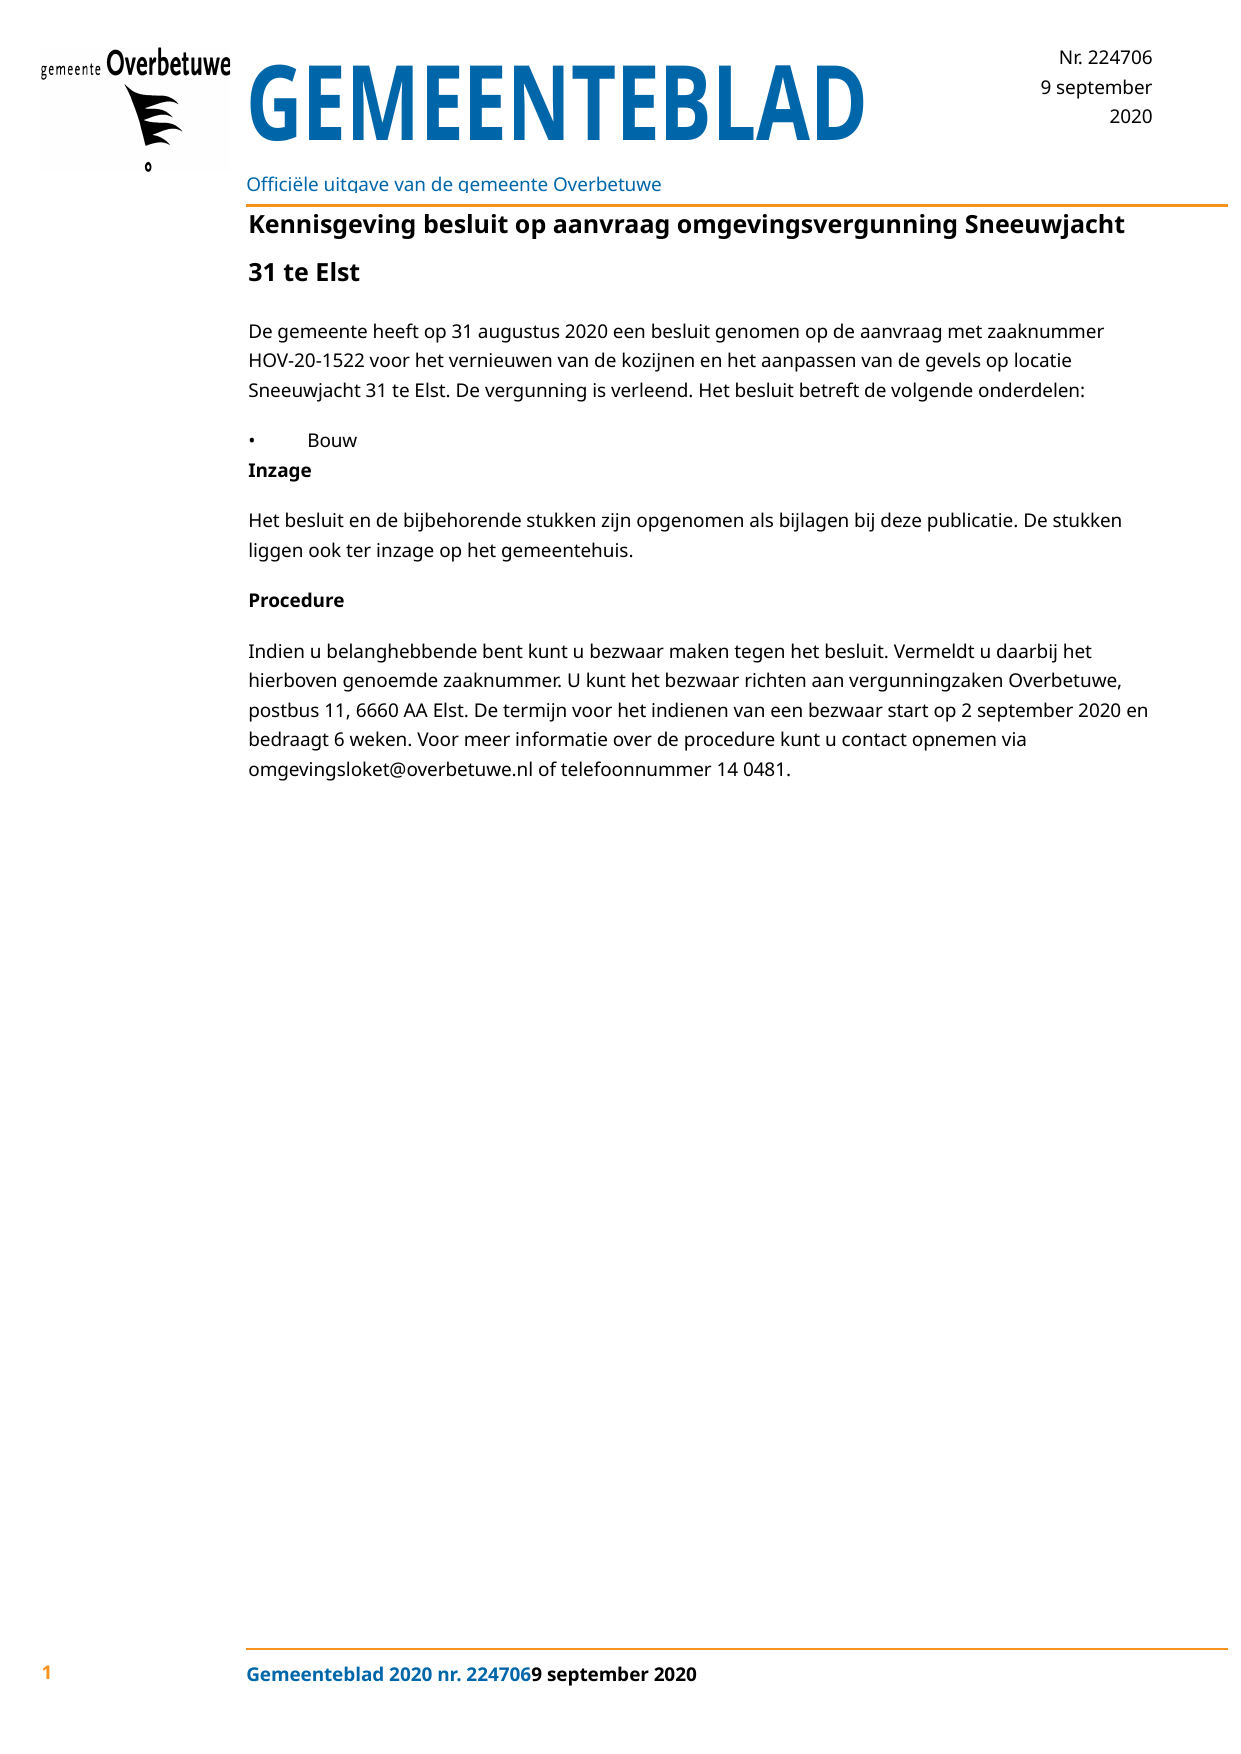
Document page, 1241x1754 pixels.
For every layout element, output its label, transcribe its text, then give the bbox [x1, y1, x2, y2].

text Het besluit en de bijbehorende stukken zijn opgenomen als bijlagen bij deze publicatie. De stukken liggen ook ter inzage op het gemeentehuis. [248, 507, 1152, 563]
picture [41, 47, 231, 172]
text Kennisgeving besluit op aanvraag omgevingsvergunning Sneeuwjacht 31 te Elst [248, 207, 1152, 288]
text Inzage [248, 457, 1152, 483]
text De gemeente heeft op 31 augustus 2020 een besluit genomen op de aanvraag met zaaknummer HOV-20-1522 voor het vernieuwen van de kozijnen en het aanpassen van de gevels op locatie Sneeuwjacht 31 te Elst. De vergunning is verleend. Het besluit betreft de volgende onderdelen: [248, 318, 1152, 403]
text Indien u belanghebbende bent kunt u bezwaar maken tegen het besluit. Vermeldt u daarbij het hierboven genoemde zaaknummer. U kunt het bezwaar richten aan vergunningzaken Overbetuwe, postbus 11, 6660 AA Elst. De termijn voor het indienen van een bezwaar start op 2 september 2020 en bedraagt 6 weken. Voor meer informatie over de procedure kunt u contact opnemen via omgevingsloket@overbetuwe.nl of telefoonnummer 14 0481. [248, 638, 1152, 782]
list Bouw [248, 427, 1152, 453]
text Procedure [248, 587, 1152, 613]
